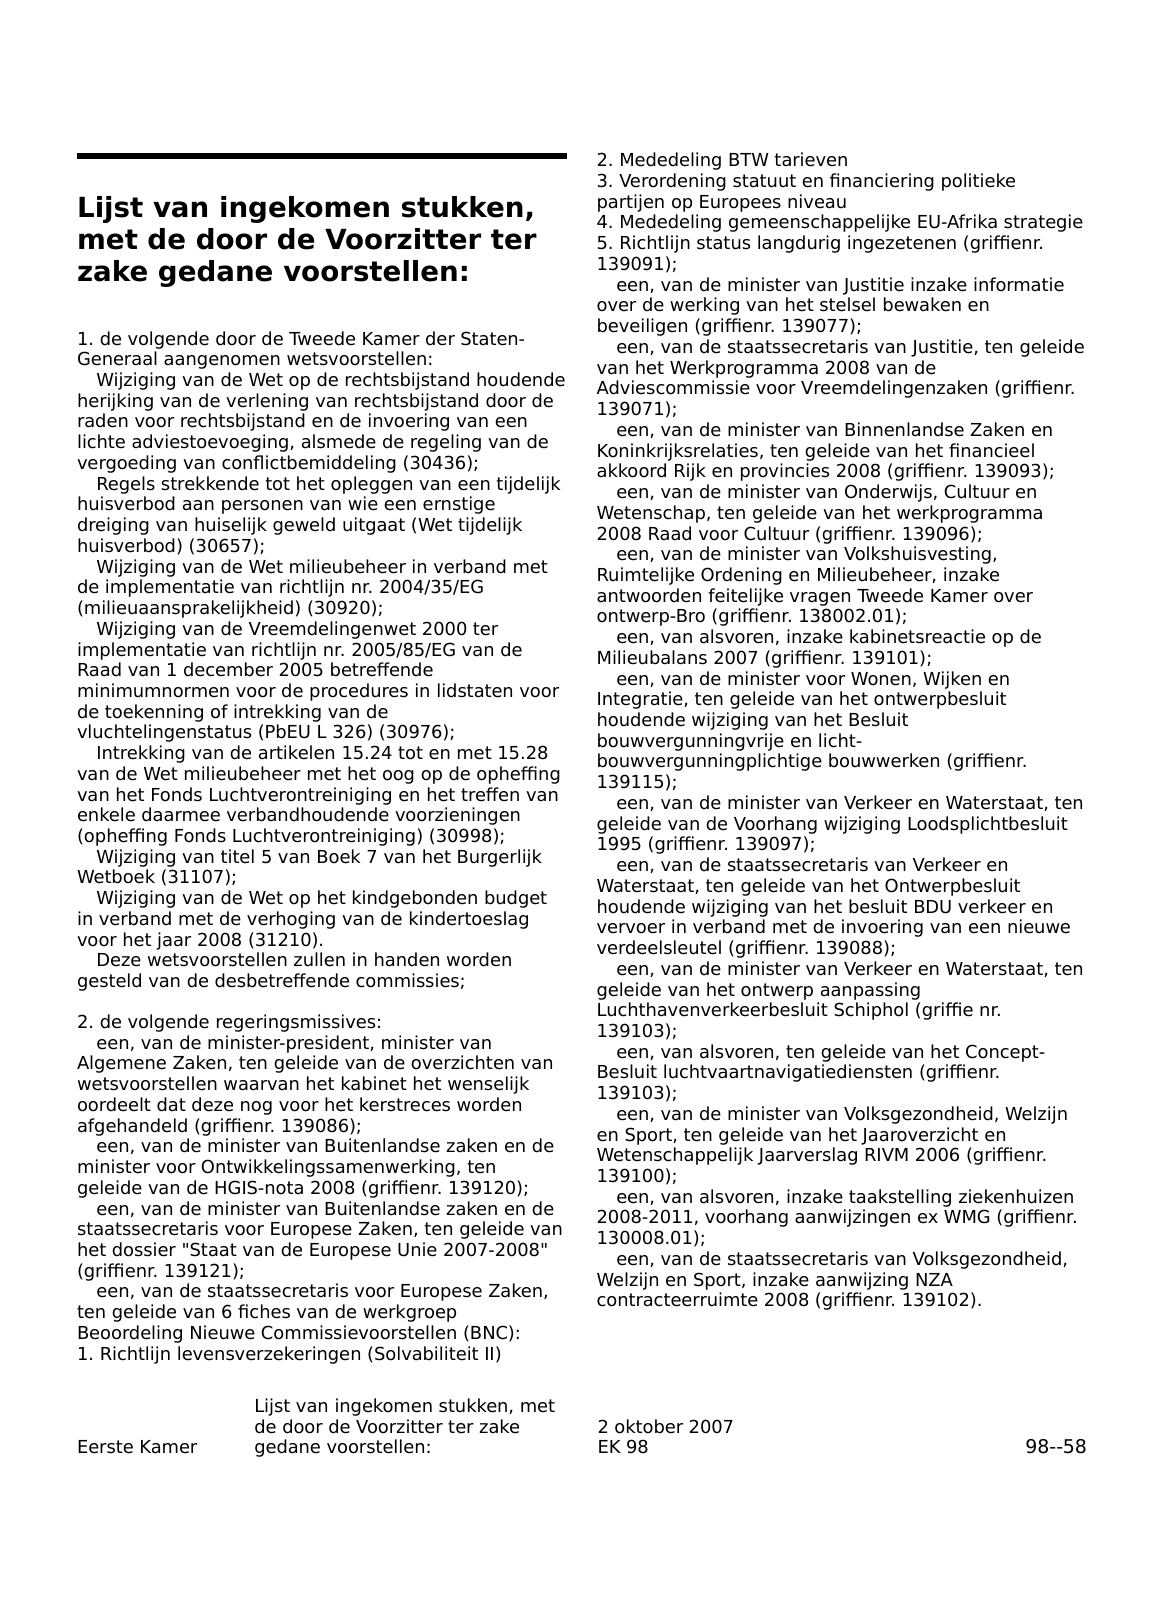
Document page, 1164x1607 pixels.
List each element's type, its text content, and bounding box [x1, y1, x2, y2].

text een, van alsvoren, inzake kabinetsreactie op de Milieubalans 2007 (griffienr. 139101); [596, 627, 1087, 668]
text een, van de staatssecretaris voor Europese Zaken, ten geleide van 6 fiches van de werkgroep Beoordeling Nieuwe Commissievoorstellen (BNC): [77, 1281, 567, 1343]
text Wijziging van de Wet op de rechtsbijstand houdende herijking van de verlening van rechtsbijstand door de raden voor rechtsbijstand en de invoering van een lichte adviestoevoeging, alsmede de regeling van de vergoeding van conflictbemiddeling (30436); [77, 370, 567, 473]
text een, van alsvoren, inzake taakstelling ziekenhuizen 2008-2011, voorhang aanwijzingen ex WMG (griffienr. 130008.01); [596, 1187, 1087, 1249]
text een, van de minister voor Wonen, Wijken en Integratie, ten geleide van het ontwerpbesluit houdende wijziging van het Besluit bouwvergunningvrije en licht-bouwvergunningplichtige bouwwerken (griffienr. 139115); [596, 668, 1087, 793]
text een, van de minister van Verkeer en Waterstaat, ten geleide van de Voorhang wijziging Loodsplichtbesluit 1995 (griffienr. 139097); [596, 793, 1087, 855]
text 4. Mededeling gemeenschappelijke EU-Afrika strategie [596, 212, 1087, 233]
text een, van de minister van Buitenlandse zaken en de minister voor Ontwikkelingssamenwerking, ten geleide van de HGIS-nota 2008 (griffienr. 139120); [77, 1136, 567, 1198]
text Deze wetsvoorstellen zullen in handen worden gesteld van de desbetreffende commissies; [77, 950, 567, 992]
text een, van de staatssecretaris van Verkeer en Waterstaat, ten geleide van het Ontwerpbesluit houdende wijziging van het besluit BDU verkeer en vervoer in verband met de invoering van een nieuwe verdeelsleutel (griffienr. 139088); [596, 855, 1087, 959]
text een, van de minister van Volkshuisvesting, Ruimtelijke Ordening en Milieubeheer, inzake antwoorden feitelijke vragen Tweede Kamer over ontwerp-Bro (griffienr. 138002.01); [596, 544, 1087, 627]
text 2. de volgende regeringsmissives: [77, 1012, 567, 1032]
text een, van de minister-president, minister van Algemene Zaken, ten geleide van de overzichten van wetsvoorstellen waarvan het kabinet het wenselijk oordeelt dat deze nog voor het kerstreces worden afgehandeld (griffienr. 139086); [77, 1032, 567, 1136]
text een, van de minister van Volksgezondheid, Welzijn en Sport, ten geleide van het Jaaroverzicht en Wetenschappelijk Jaarverslag RIVM 2006 (griffienr. 139100); [596, 1104, 1087, 1187]
text Regels strekkende tot het opleggen van een tijdelijk huisverbod aan personen van wie een ernstige dreiging van huiselijk geweld uitgaat (Wet tijdelijk huisverbod) (30657); [77, 473, 567, 556]
text een, van de staatssecretaris van Justitie, ten geleide van het Werkprogramma 2008 van de Adviescommissie voor Vreemdelingenzaken (griffienr. 139071); [596, 337, 1087, 420]
text 2. Mededeling BTW tarieven [596, 150, 1087, 171]
text 1. de volgende door de Tweede Kamer der Staten-Generaal aangenomen wetsvoorstellen: [77, 328, 567, 370]
text een, van de minister van Onderwijs, Cultuur en Wetenschap, ten geleide van het werkprogramma 2008 Raad voor Cultuur (griffienr. 139096); [596, 482, 1087, 544]
text een, van de minister van Verkeer en Waterstaat, ten geleide van het ontwerp aanpassing Luchthavenverkeerbesluit Schiphol (griffie nr. 139103); [596, 959, 1087, 1042]
text Intrekking van de artikelen 15.24 tot en met 15.28 van de Wet milieubeheer met het oog op de opheffing van het Fonds Luchtverontreiniging en het treffen van enkele daarmee verbandhoudende voorzieningen (opheffing Fonds Luchtverontreiniging) (30998); [77, 743, 567, 847]
title Lijst van ingekomen stukken, met de door de Voorzitter ter zake gedane voorstellen: [77, 159, 567, 288]
text een, van de minister van Binnenlandse Zaken en Koninkrijksrelaties, ten geleide van het financieel akkoord Rijk en provincies 2008 (griffienr. 139093); [596, 420, 1087, 482]
text 3. Verordening statuut en financiering politieke partijen op Europees niveau [596, 171, 1087, 212]
text een, van de minister van Justitie inzake informatie over de werking van het stelsel bewaken en beveiligen (griffienr. 139077); [596, 274, 1087, 337]
text een, van de minister van Buitenlandse zaken en de staatssecretaris voor Europese Zaken, ten geleide van het dossier "Staat van de Europese Unie 2007-2008" (griffienr. 139121); [77, 1198, 567, 1281]
text 1. Richtlijn levensverzekeringen (Solvabiliteit II) [77, 1343, 567, 1364]
text Wijziging van de Vreemdelingenwet 2000 ter implementatie van richtlijn nr. 2005/85/EG van de Raad van 1 december 2005 betreffende minimumnormen voor de procedures in lidstaten voor de toekenning of intrekking van de vluchtelingenstatus (PbEU L 326) (30976); [77, 619, 567, 743]
text Wijziging van de Wet op het kindgebonden budget in verband met de verhoging van de kindertoeslag voor het jaar 2008 (31210). [77, 888, 567, 950]
text Wijziging van titel 5 van Boek 7 van het Burgerlijk Wetboek (31107); [77, 847, 567, 888]
text Wijziging van de Wet milieubeheer in verband met de implementatie van richtlijn nr. 2004/35/EG (milieuaansprakelijkheid) (30920); [77, 556, 567, 619]
text 5. Richtlijn status langdurig ingezetenen (griffienr. 139091); [596, 233, 1087, 274]
text een, van alsvoren, ten geleide van het Concept-Besluit luchtvaartnavigatiediensten (griffienr. 139103); [596, 1042, 1087, 1104]
text een, van de staatssecretaris van Volksgezondheid, Welzijn en Sport, inzake aanwijzing NZA contracteerruimte 2008 (griffienr. 139102). [596, 1249, 1087, 1311]
